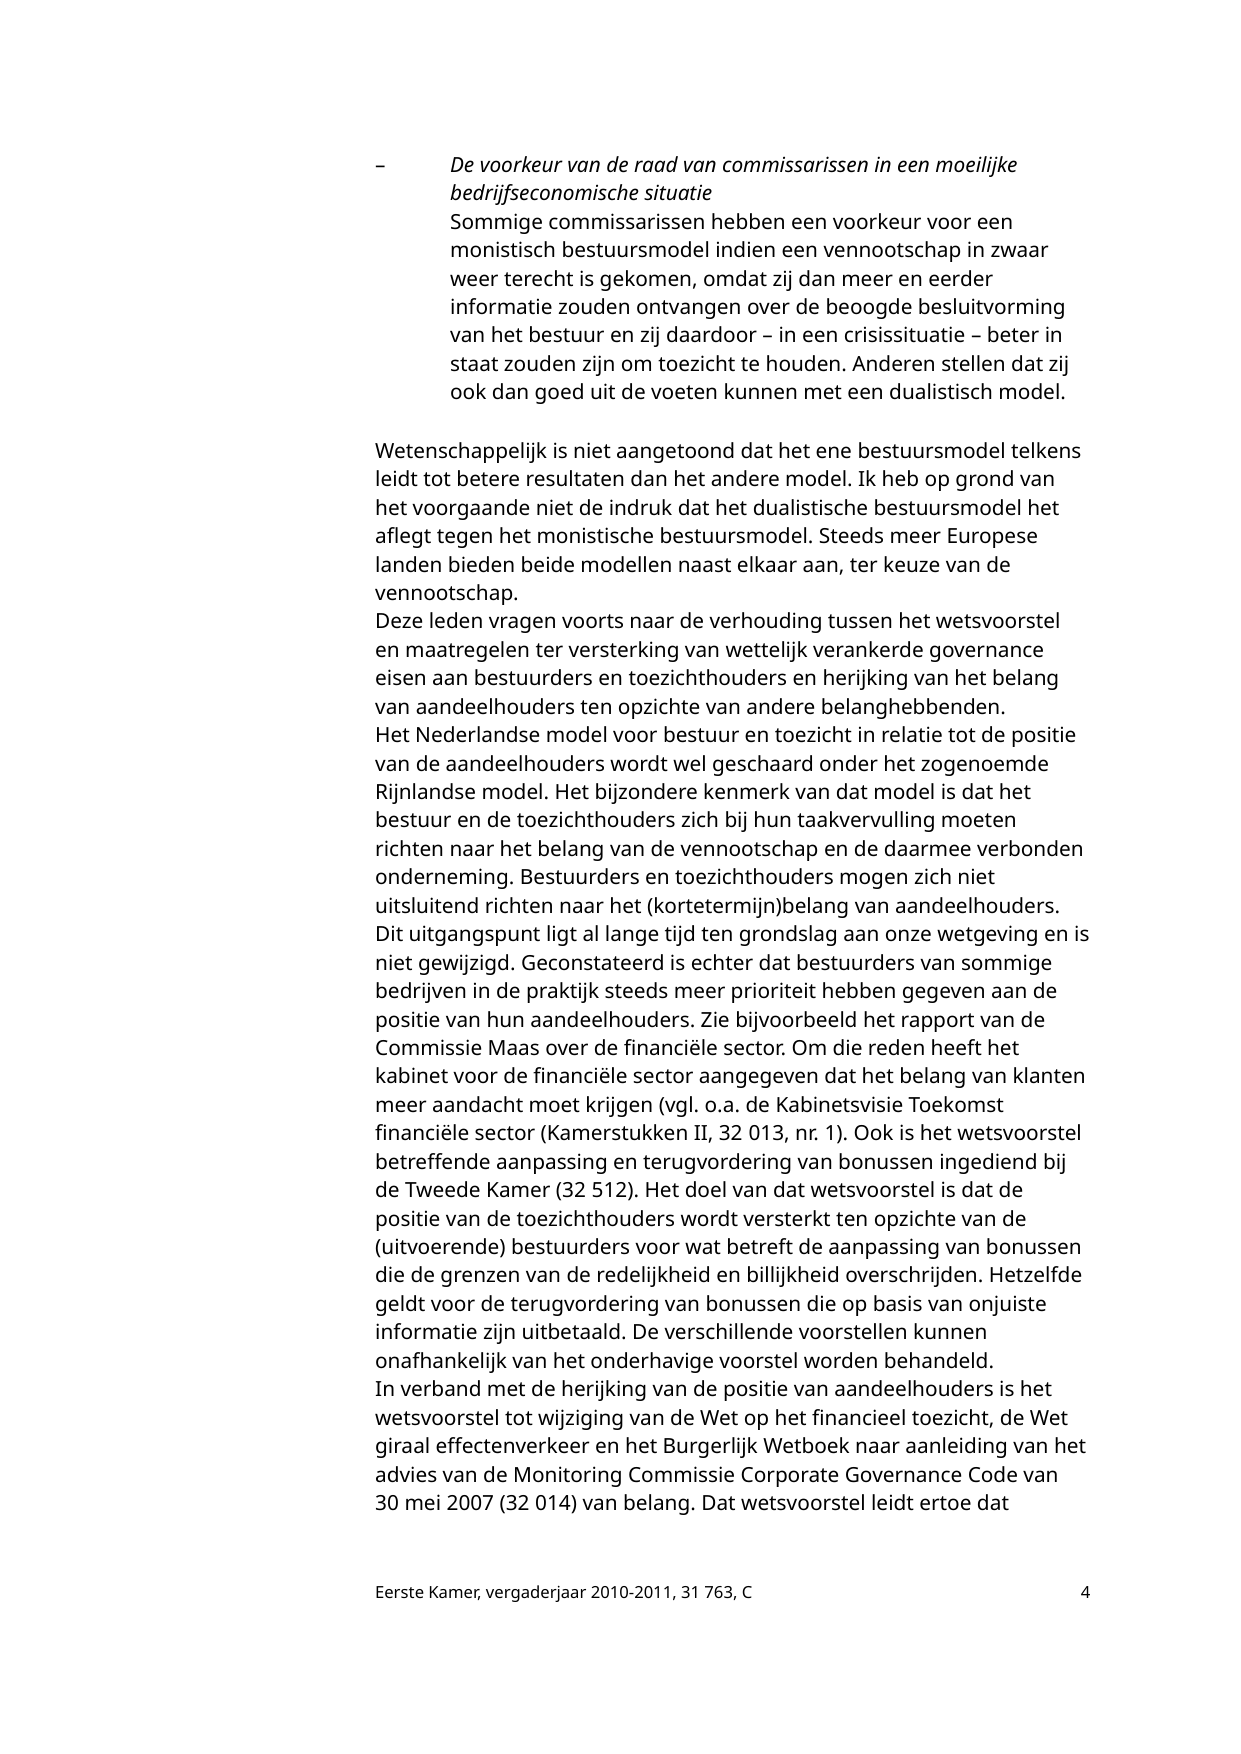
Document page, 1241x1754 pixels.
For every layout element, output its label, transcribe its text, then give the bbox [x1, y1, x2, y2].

text Wetenschappelijk is niet aangetoond dat het ene bestuursmodel telkens leidt tot betere resultaten dan het andere model. Ik heb op grond van het voorgaande niet de indruk dat het dualistische bestuursmodel het aflegt tegen het monistische bestuursmodel. Steeds meer Europese landen bieden beide modellen naast elkaar aan, ter keuze van de vennootschap. [375, 436, 1090, 607]
text Het Nederlandse model voor bestuur en toezicht in relatie tot de positie van de aandeelhouders wordt wel geschaard onder het zogenoemde Rijnlandse model. Het bijzondere kenmerk van dat model is dat het bestuur en de toezichthouders zich bij hun taakvervulling moeten richten naar het belang van de vennootschap en de daarmee verbonden onderneming. Bestuurders en toezichthouders mogen zich niet uitsluitend richten naar het (kortetermijn)belang van aandeelhouders. Dit uitgangspunt ligt al lange tijd ten grondslag aan onze wetgeving en is niet gewijzigd. Geconstateerd is echter dat bestuurders van sommige bedrijven in de praktijk steeds meer prioriteit hebben gegeven aan de positie van hun aandeelhouders. Zie bijvoorbeeld het rapport van de Commissie Maas over de financiële sector. Om die reden heeft het kabinet voor de financiële sector aangegeven dat het belang van klanten meer aandacht moet krijgen (vgl. o.a. de Kabinetsvisie Toekomst financiële sector (Kamerstukken II, 32 013, nr. 1). Ook is het wetsvoorstel betreffende aanpassing en terugvordering van bonussen ingediend bij de Tweede Kamer (32 512). Het doel van dat wetsvoorstel is dat de positie van de toezichthouders wordt versterkt ten opzichte van de (uitvoerende) bestuurders voor wat betreft de aanpassing van bonussen die de grenzen van de redelijkheid en billijkheid overschrijden. Hetzelfde geldt voor de terugvordering van bonussen die op basis van onjuiste informatie zijn uitbetaald. De verschillende voorstellen kunnen onafhankelijk van het onderhavige voorstel worden behandeld. [375, 720, 1090, 1374]
list De voorkeur van de raad van commissarissen in een moeilijke bedrijfseconomische situatie [375, 150, 1090, 207]
list Sommige commissarissen hebben een voorkeur voor een monistisch bestuursmodel indien een vennootschap in zwaar weer terecht is gekomen, omdat zij dan meer en eerder informatie zouden ontvangen over de beoogde besluitvorming van het bestuur en zij daardoor – in een crisissituatie – beter in staat zouden zijn om toezicht te houden. Anderen stellen dat zij ook dan goed uit de voeten kunnen met een dualistisch model. [375, 207, 1090, 406]
text Deze leden vragen voorts naar de verhouding tussen het wetsvoorstel en maatregelen ter versterking van wettelijk verankerde governance eisen aan bestuurders en toezichthouders en herijking van het belang van aandeelhouders ten opzichte van andere belanghebbenden. [375, 607, 1090, 720]
text In verband met de herijking van de positie van aandeelhouders is het wetsvoorstel tot wijziging van de Wet op het financieel toezicht, de Wet giraal effectenverkeer en het Burgerlijk Wetboek naar aanleiding van het advies van de Monitoring Commissie Corporate Governance Code van 30 mei 2007 (32 014) van belang. Dat wetsvoorstel leidt ertoe dat [375, 1374, 1090, 1517]
